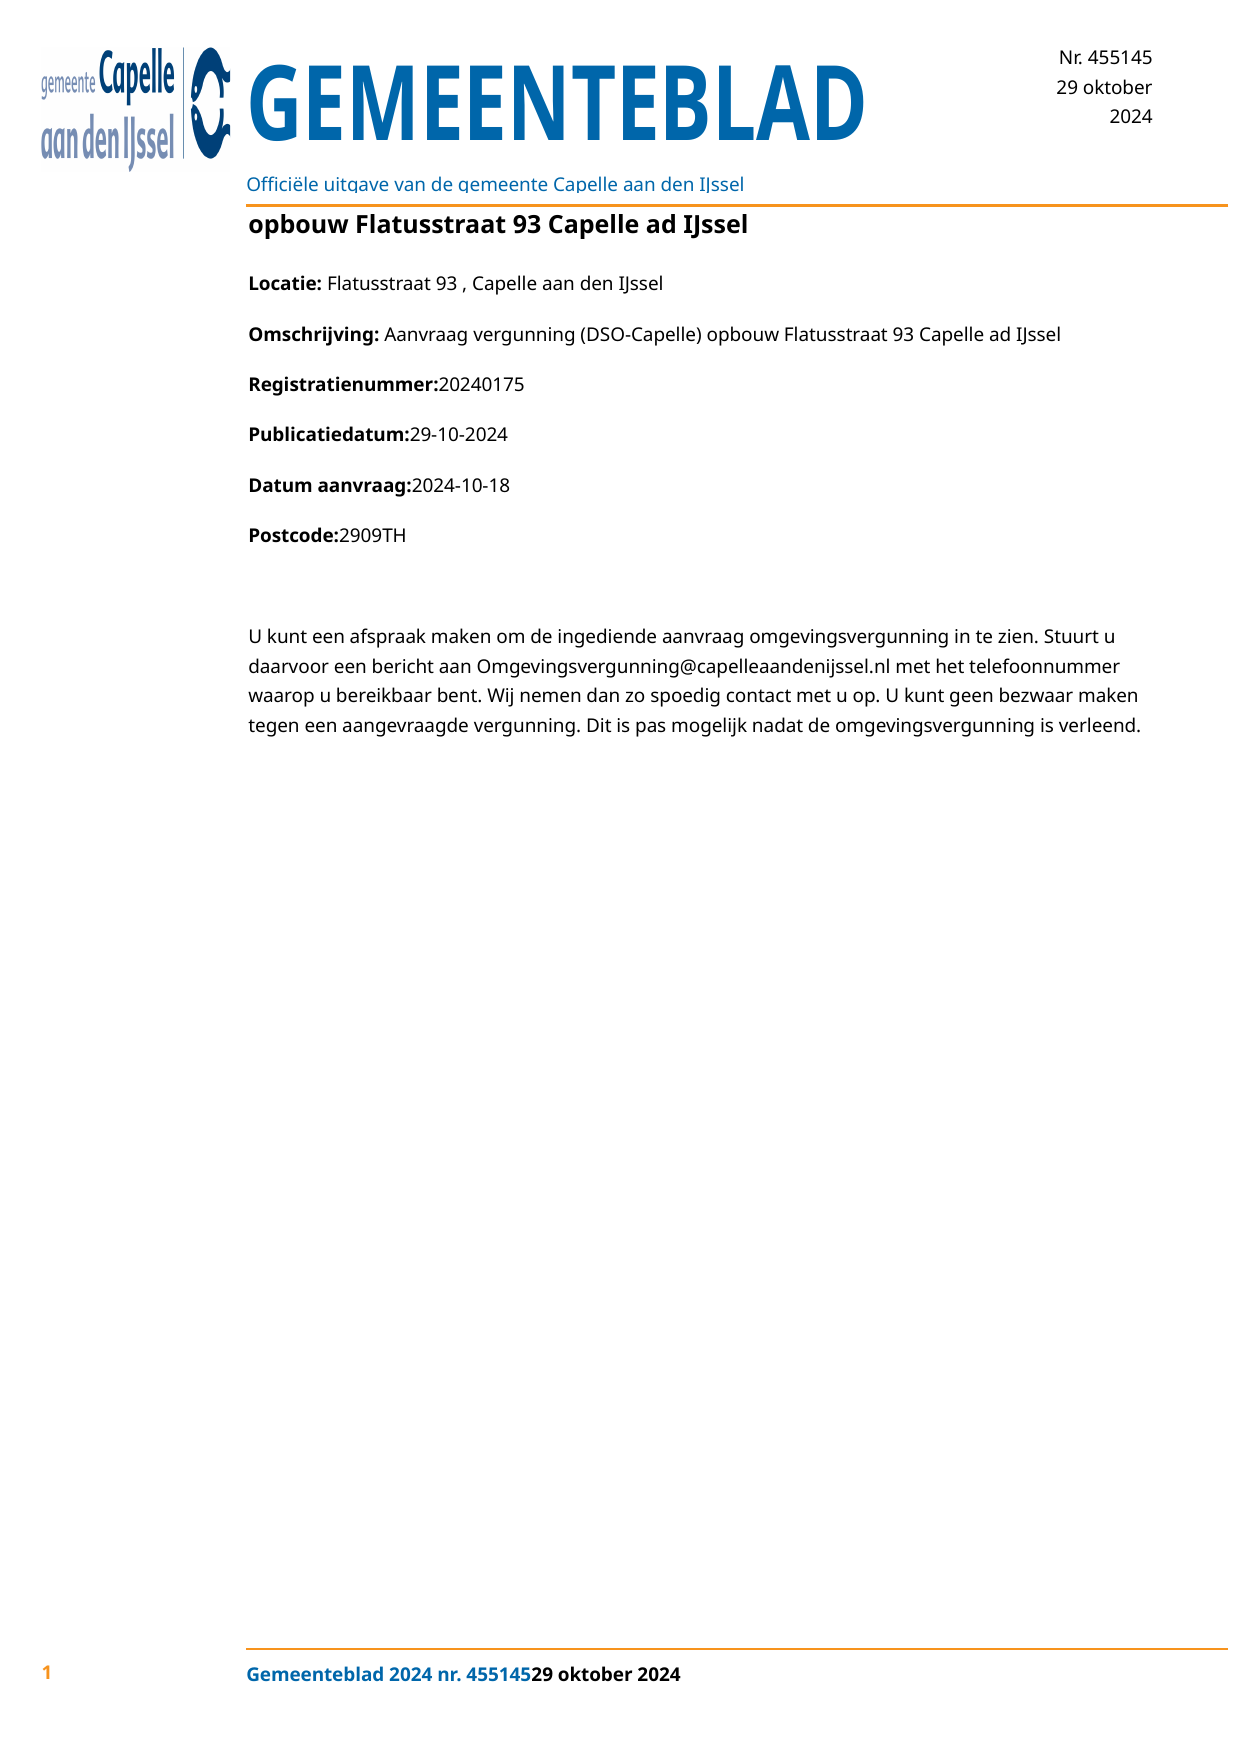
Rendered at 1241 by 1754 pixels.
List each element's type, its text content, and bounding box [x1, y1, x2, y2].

text Publicatiedatum:29-10-2024 [248, 422, 1152, 447]
text U kunt een afspraak maken om de ingediende aanvraag omgevingsvergunning in te zien. Stuurt u daarvoor een bericht aan Omgevingsvergunning@capelleaandenijssel.nl met het telefoonnummer waarop u bereikbaar bent. Wij nemen dan zo spoedig contact met u op. U kunt geen bezwaar maken tegen een aangevraagde vergunning. Dit is pas mogelijk nadat de omgevingsvergunning is verleend. [248, 623, 1152, 738]
picture [41, 47, 231, 172]
text opbouw Flatusstraat 93 Capelle ad IJssel [248, 207, 1152, 241]
text Registratienummer:20240175 [248, 371, 1152, 397]
text Postcode:2909TH [248, 522, 1152, 548]
text Locatie: Flatusstraat 93 , Capelle aan den IJssel [248, 270, 1152, 296]
text Datum aanvraag:2024-10-18 [248, 472, 1152, 498]
text Omschrijving: Aanvraag vergunning (DSO-Capelle) opbouw Flatusstraat 93 Capelle ad IJssel [248, 321, 1152, 346]
